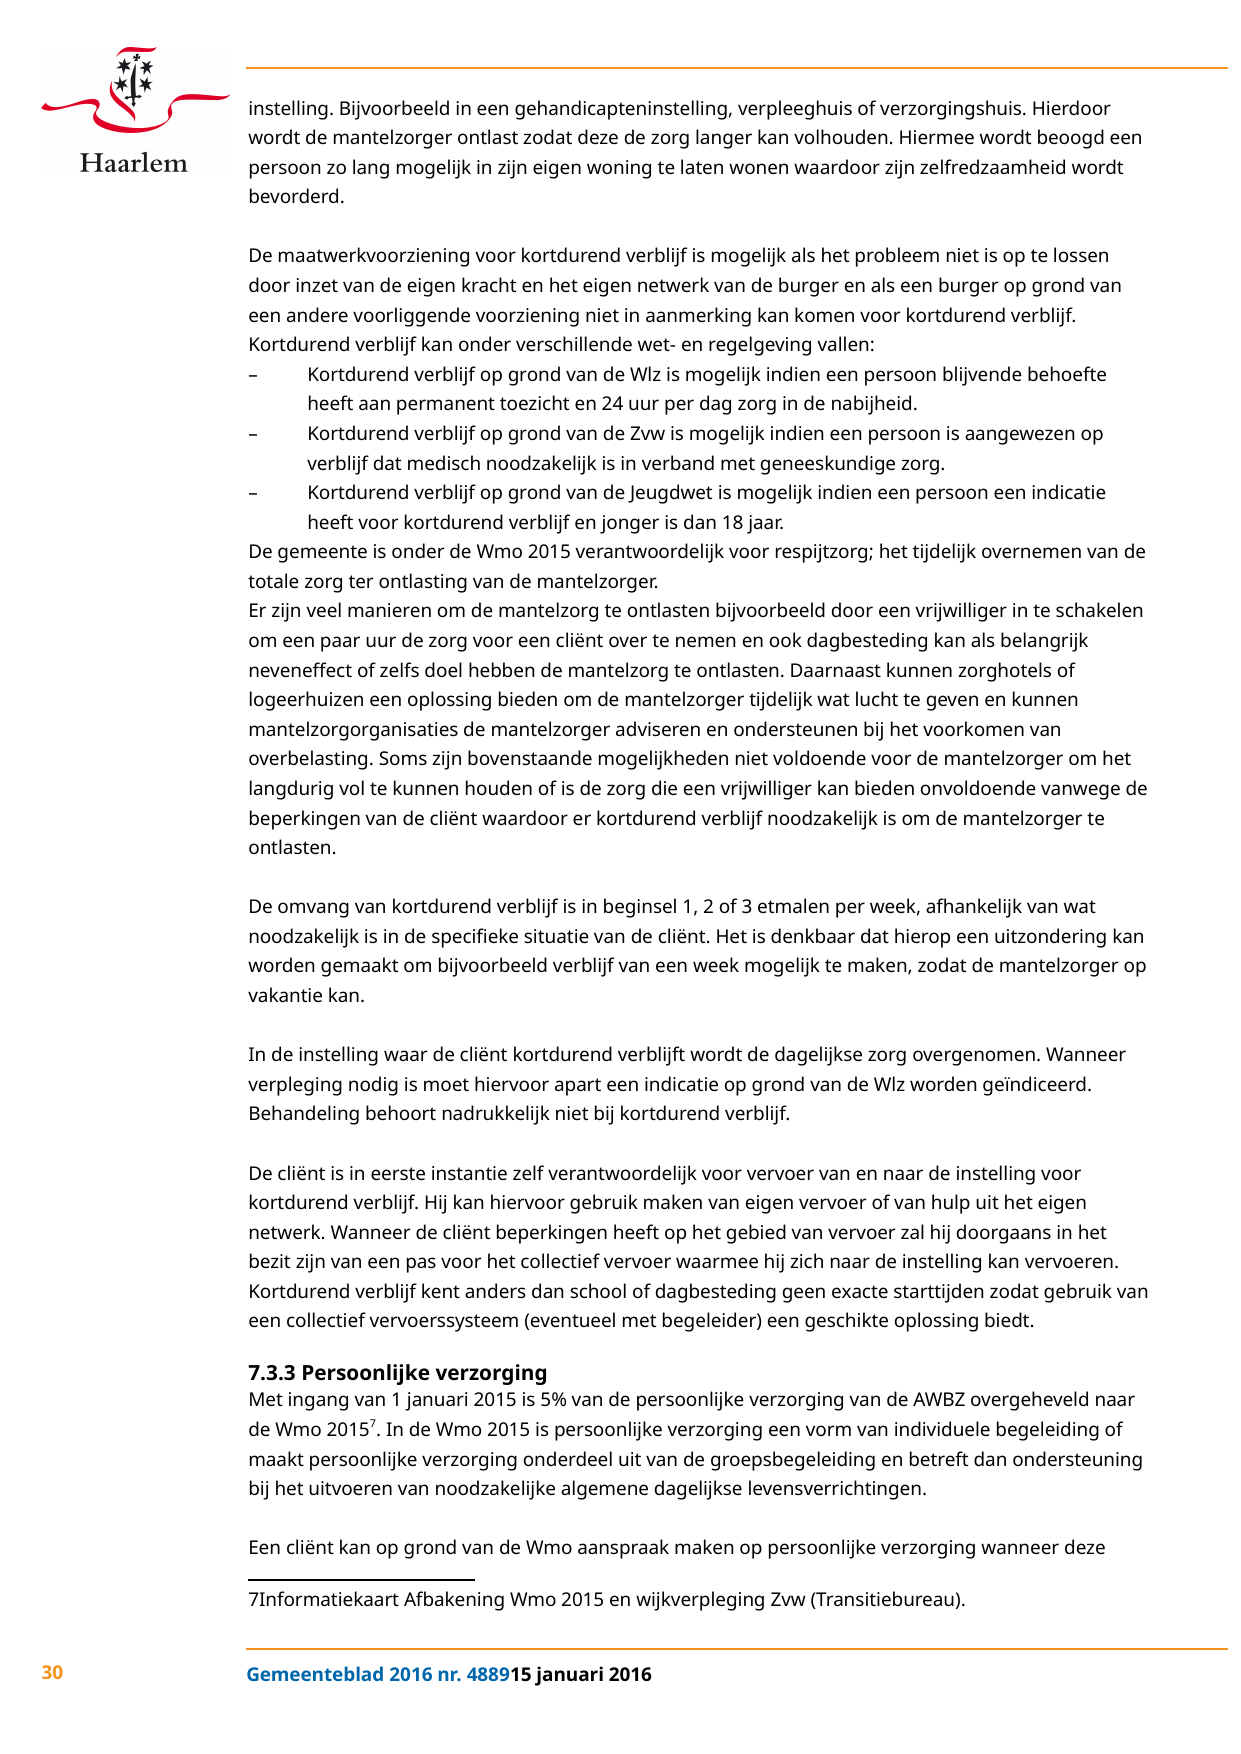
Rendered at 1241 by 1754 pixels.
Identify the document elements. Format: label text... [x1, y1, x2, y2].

list Kortdurend verblijf op grond van de Jeugdwet is mogelijk indien een persoon een indicatie heeft voor kortdurend verblijf en jonger is dan 18 jaar. [248, 479, 1152, 535]
text De cliënt is in eerste instantie zelf verantwoordelijk voor vervoer van en naar de instelling voor kortdurend verblijf. Hij kan hiervoor gebruik maken van eigen vervoer of van hulp uit het eigen netwerk. Wanneer de cliënt beperkingen heeft op het gebied van vervoer zal hij doorgaans in het bezit zijn van een pas voor het collectief vervoer waarmee hij zich naar de instelling kan vervoeren. Kortdurend verblijf kent anders dan school of dagbesteding geen exacte starttijden zodat gebruik van een collectief vervoerssysteem (eventueel met begeleider) een geschikte oplossing biedt. [248, 1160, 1152, 1333]
text Een cliënt kan op grond van de Wmo aanspraak maken op persoonlijke verzorging wanneer deze [248, 1534, 1152, 1560]
list Kortdurend verblijf op grond van de Wlz is mogelijk indien een persoon blijvende behoefte heeft aan permanent toezicht en 24 uur per dag zorg in de nabijheid. [248, 361, 1152, 416]
text instelling. Bijvoorbeeld in een gehandicapteninstelling, verpleeghuis of verzorgingshuis. Hierdoor wordt de mantelzorger ontlast zodat deze de zorg langer kan volhouden. Hiermee wordt beoogd een persoon zo lang mogelijk in zijn eigen woning te laten wonen waardoor zijn zelfredzaamheid wordt bevorderd. [248, 95, 1152, 209]
text Er zijn veel manieren om de mantelzorg te ontlasten bijvoorbeeld door een vrijwilliger in te schakelen om een paar uur de zorg voor een cliënt over te nemen en ook dagbesteding kan als belangrijk neveneffect of zelfs doel hebben de mantelzorg te ontlasten. Daarnaast kunnen zorghotels of logeerhuizen een oplossing bieden om de mantelzorger tijdelijk wat lucht te geven en kunnen mantelzorgorganisaties de mantelzorger adviseren en ondersteunen bij het voorkomen van overbelasting. Soms zijn bovenstaande mogelijkheden niet voldoende voor de mantelzorger om het langdurig vol te kunnen houden of is de zorg die een vrijwilliger kan bieden onvoldoende vanwege de beperkingen van de cliënt waardoor er kortdurend verblijf noodzakelijk is om de mantelzorger te ontlasten. [248, 598, 1152, 860]
list Kortdurend verblijf op grond van de Zvw is mogelijk indien een persoon is aangewezen op verblijf dat medisch noodzakelijk is in verband met geneeskundige zorg. [248, 420, 1152, 476]
picture [41, 47, 231, 172]
text In de instelling waar de cliënt kortdurend verblijft wordt de dagelijkse zorg overgenomen. Wanneer verpleging nodig is moet hiervoor apart een indicatie op grond van de Wlz worden geïndiceerd. Behandeling behoort nadrukkelijk niet bij kortdurend verblijf. [248, 1041, 1152, 1126]
text 7.3.3 Persoonlijke verzorging [248, 1358, 1152, 1387]
text De gemeente is onder de Wmo 2015 verantwoordelijk voor respijtzorg; het tijdelijk overnemen van de totale zorg ter ontlasting van de mantelzorger. [248, 538, 1152, 594]
text De omvang van kortdurend verblijf is in beginsel 1, 2 of 3 etmalen per week, afhankelijk van wat noodzakelijk is in de specifieke situatie van de cliënt. Het is denkbaar dat hierop een uitzondering kan worden gemaakt om bijvoorbeeld verblijf van een week mogelijk te maken, zodat de mantelzorger op vakantie kan. [248, 893, 1152, 1008]
text Met ingang van 1 januari 2015 is 5% van de persoonlijke verzorging van de AWBZ overgeheveld naar de Wmo 2015. In de Wmo 2015 is persoonlijke verzorging een vorm van individuele begeleiding of maakt persoonlijke verzorging onderdeel uit van de groepsbegeleiding en betreft dan ondersteuning bij het uitvoeren van noodzakelijke algemene dagelijkse levensverrichtingen. [248, 1387, 1152, 1501]
text Informatiekaart Afbakening Wmo 2015 en wijkverpleging Zvw (Transitiebureau). [248, 1586, 1152, 1612]
text De maatwerkvoorziening voor kortdurend verblijf is mogelijk als het probleem niet is op te lossen door inzet van de eigen kracht en het eigen netwerk van de burger en als een burger op grond van een andere voorliggende voorziening niet in aanmerking kan komen voor kortdurend verblijf. Kortdurend verblijf kan onder verschillende wet- en regelgeving vallen: [248, 243, 1152, 357]
